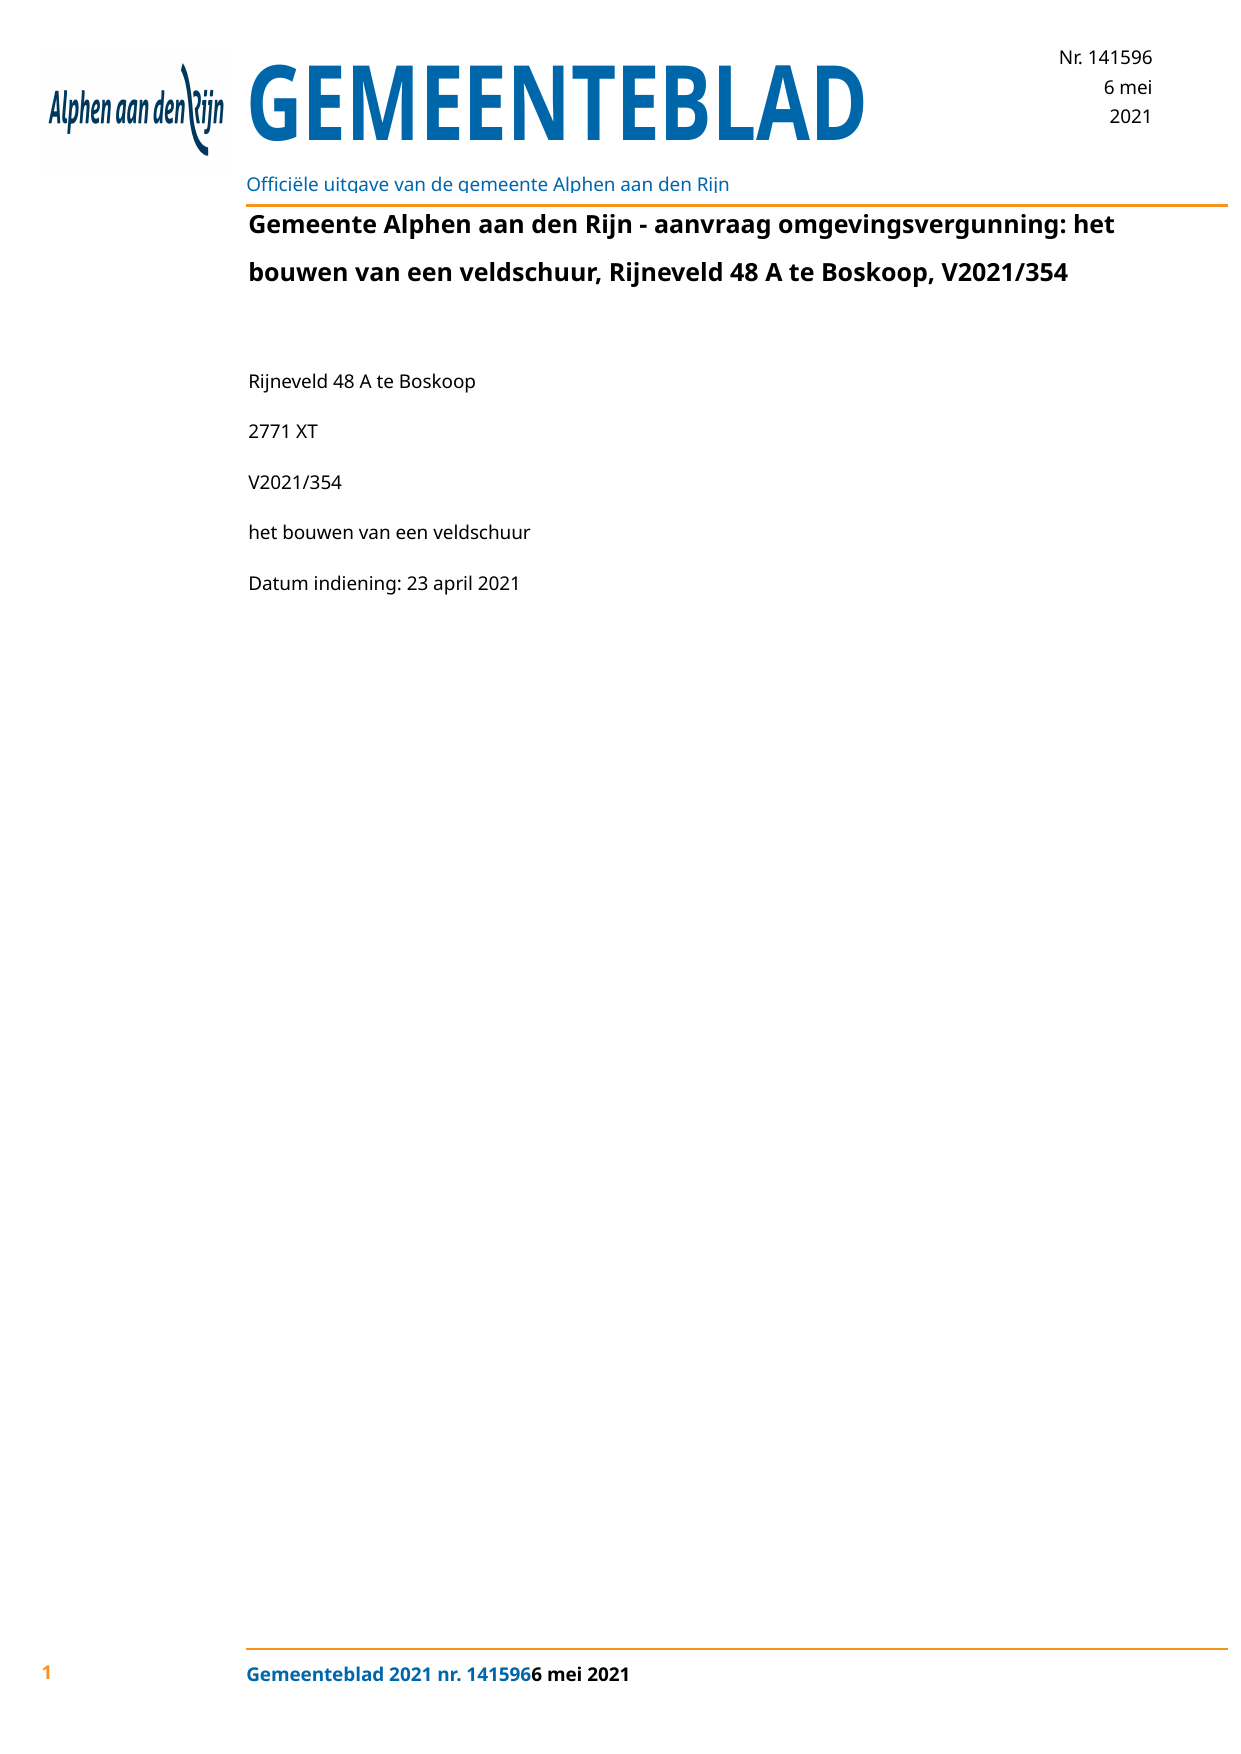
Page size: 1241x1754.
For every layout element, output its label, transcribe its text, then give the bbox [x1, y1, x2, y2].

text het bouwen van een veldschuur [248, 519, 1152, 545]
text Rijneveld 48 A te Boskoop [248, 368, 1152, 394]
text 2771 XT [248, 419, 1152, 444]
text Gemeente Alphen aan den Rijn - aanvraag omgevingsvergunning: het bouwen van een veldschuur, Rijneveld 48 A te Boskoop, V2021/354 [248, 207, 1152, 288]
picture [41, 47, 231, 172]
text V2021/354 [248, 469, 1152, 495]
text Datum indiening: 23 april 2021 [248, 570, 1152, 596]
